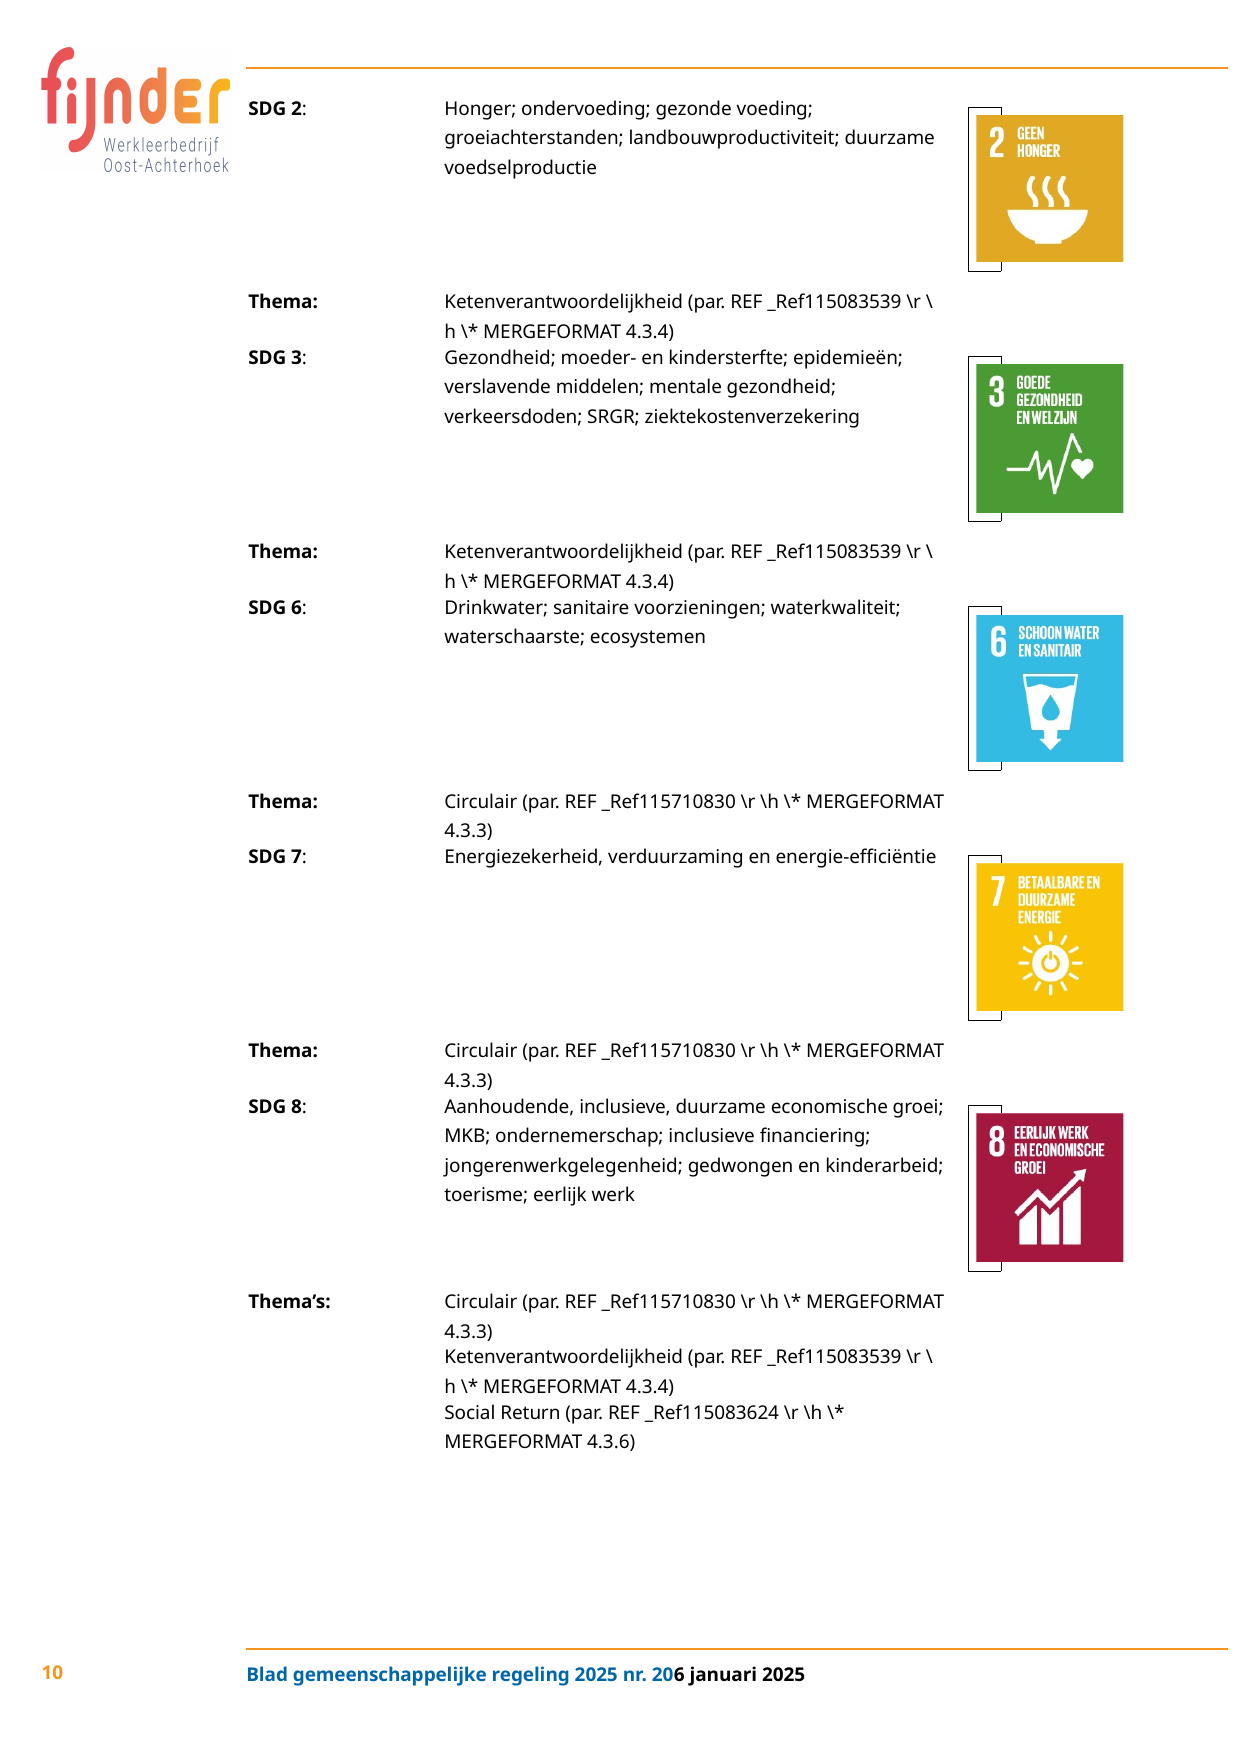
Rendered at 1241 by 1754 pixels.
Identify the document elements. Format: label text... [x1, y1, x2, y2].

table_cell Thema: [248, 788, 444, 843]
table_cell Circulair (par. REF _Ref115710830 \r \h \* MERGEFORMAT 4.3.3) [444, 1288, 956, 1344]
table_cell Drinkwater; sanitaire voorzieningen; waterkwaliteit; waterschaarste; ecosystemen [444, 594, 956, 788]
table_cell SDG 6: [248, 594, 444, 788]
table_cell Thema’s: [248, 1288, 444, 1344]
table_cell Ketenverantwoordelijkheid (par. REF _Ref115083539 \r \h \* MERGEFORMAT 4.3.4) [444, 1344, 956, 1399]
picture [976, 863, 1124, 1011]
table_cell [956, 1344, 1152, 1399]
table_cell Social Return (par. REF _Ref115083624 \r \h \* MERGEFORMAT 4.3.6) [444, 1399, 956, 1454]
table_cell [956, 344, 1152, 539]
table_cell SDG 3: [248, 344, 444, 539]
table_cell [248, 1399, 444, 1454]
table_cell Energiezekerheid, verduurzaming en energie-efficiëntie [444, 843, 956, 1037]
table_cell SDG 8: [248, 1093, 444, 1288]
table_cell [956, 539, 1152, 594]
table_cell Ketenverantwoordelijkheid (par. REF _Ref115083539 \r \h \* MERGEFORMAT 4.3.4) [444, 539, 956, 594]
table_cell Honger; ondervoeding; gezonde voeding; groeiachterstanden; landbouwproductiviteit; duurzame voedselproductie [444, 95, 956, 288]
table_cell [956, 289, 1152, 344]
table_cell [956, 95, 1152, 288]
picture [976, 1113, 1124, 1262]
table_cell [956, 843, 1152, 1037]
table_cell Circulair (par. REF _Ref115710830 \r \h \* MERGEFORMAT 4.3.3) [444, 1038, 956, 1093]
table_cell Gezondheid; moeder- en kindersterfte; epidemieën; verslavende middelen; mentale gezondheid; verkeersdoden; SRGR; ziektekostenverzekering [444, 344, 956, 539]
table_cell [956, 1038, 1152, 1093]
picture [976, 364, 1124, 513]
table_cell Thema: [248, 539, 444, 594]
picture [976, 615, 1124, 762]
picture [976, 115, 1124, 262]
table_cell [956, 1093, 1152, 1288]
table_cell [956, 1288, 1152, 1344]
table_cell Thema: [248, 289, 444, 344]
table_cell SDG 7: [248, 843, 444, 1037]
table_cell Thema: [248, 1038, 444, 1093]
table_cell SDG 2: [248, 95, 444, 288]
table_cell [248, 1344, 444, 1399]
table_cell Circulair (par. REF _Ref115710830 \r \h \* MERGEFORMAT 4.3.3) [444, 788, 956, 843]
table_cell Ketenverantwoordelijkheid (par. REF _Ref115083539 \r \h \* MERGEFORMAT 4.3.4) [444, 289, 956, 344]
table_cell [956, 594, 1152, 788]
table_cell [956, 788, 1152, 843]
picture [41, 47, 231, 172]
table_cell Aanhoudende, inclusieve, duurzame economische groei; MKB; ondernemerschap; inclusieve financiering; jongerenwerkgelegenheid; gedwongen en kinderarbeid; toerisme; eerlijk werk [444, 1093, 956, 1288]
table_cell [956, 1399, 1152, 1454]
